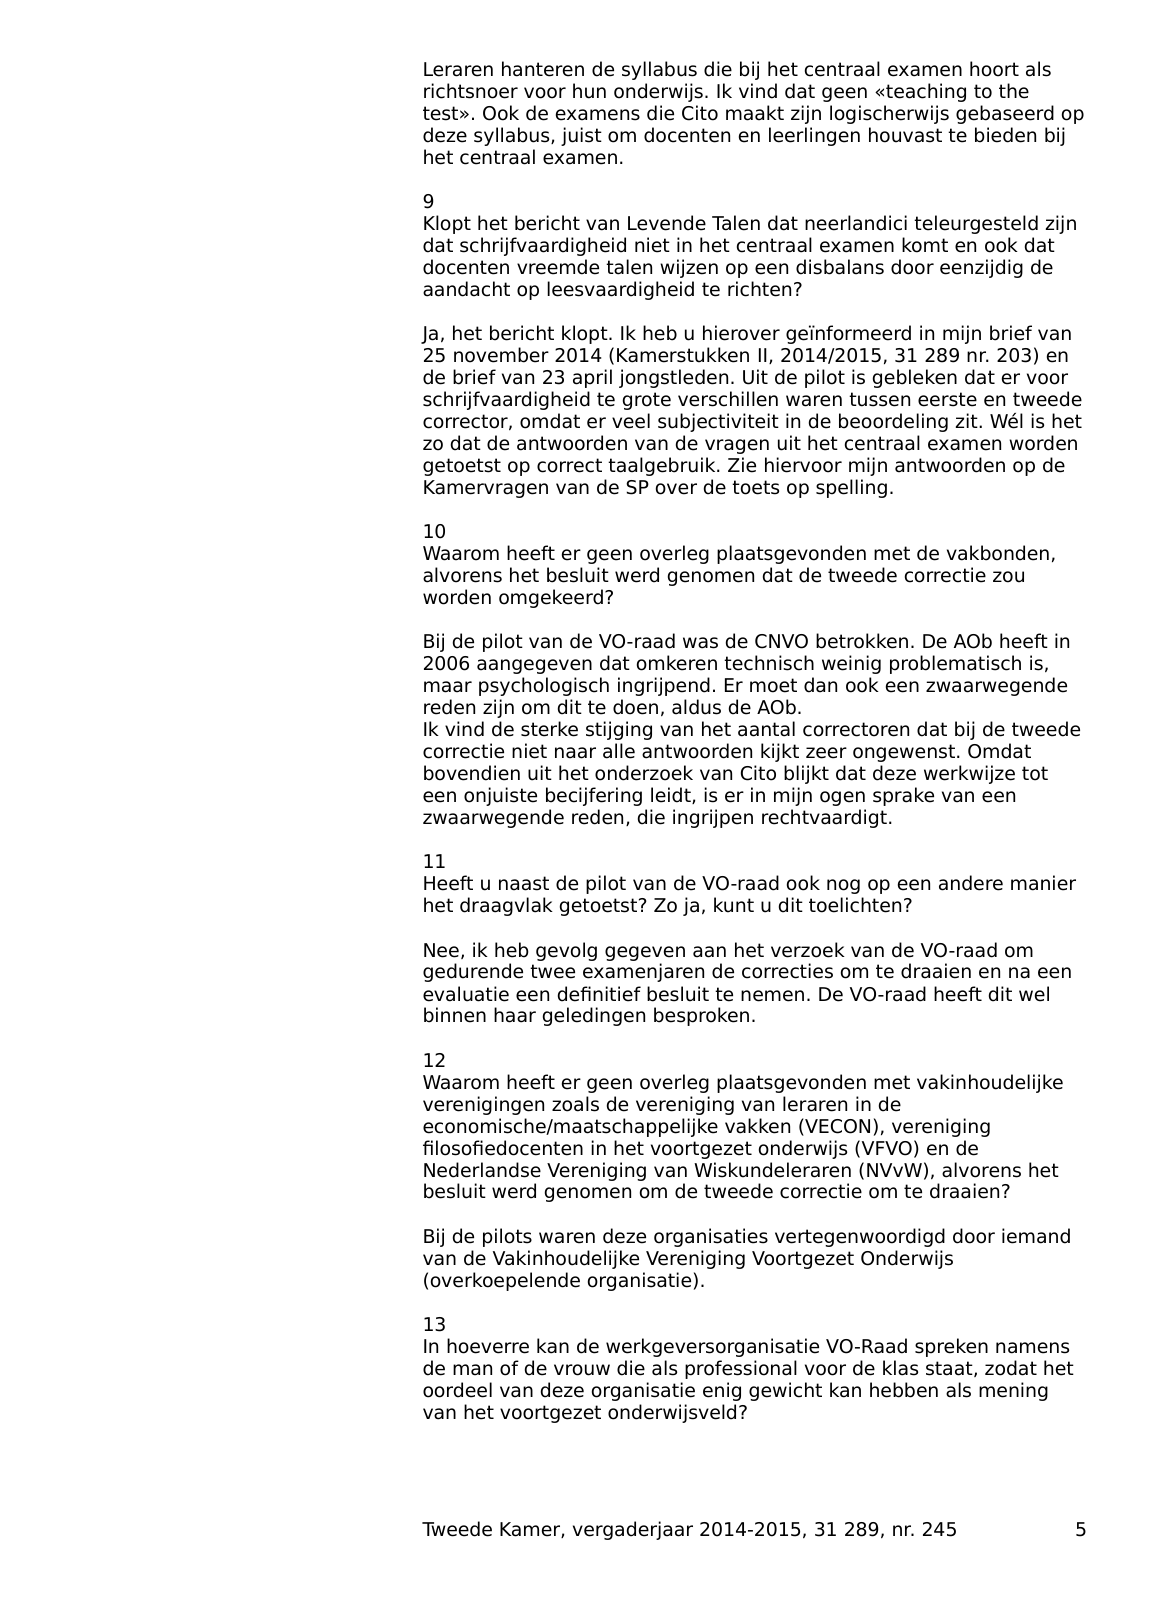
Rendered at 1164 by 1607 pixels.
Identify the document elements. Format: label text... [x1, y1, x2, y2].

text 11 [422, 851, 1087, 873]
text 10 [422, 521, 1087, 543]
text Ja, het bericht klopt. Ik heb u hierover geïnformeerd in mijn brief van 25 november 2014 (Kamerstukken II, 2014/2015, 31 289 nr. 203) en de brief van 23 april jongstleden. Uit de pilot is gebleken dat er voor schrijfvaardigheid te grote verschillen waren tussen eerste en tweede corrector, omdat er veel subjectiviteit in de beoordeling zit. Wél is het zo dat de antwoorden van de vragen uit het centraal examen worden getoetst op correct taalgebruik. Zie hiervoor mijn antwoorden op de Kamervragen van de SP over de toets op spelling. [422, 323, 1087, 499]
text Waarom heeft er geen overleg plaatsgevonden met vakinhoudelijke verenigingen zoals de vereniging van leraren in de economische/maatschappelijke vakken (VECON), vereniging filosofiedocenten in het voortgezet onderwijs (VFVO) en de Nederlandse Vereniging van Wiskundeleraren (NVvW), alvorens het besluit werd genomen om de tweede correctie om te draaien? [422, 1072, 1087, 1203]
text 12 [422, 1049, 1087, 1072]
text Heeft u naast de pilot van de VO-raad ook nog op een andere manier het draagvlak getoetst? Zo ja, kunt u dit toelichten? [422, 873, 1087, 917]
text Klopt het bericht van Levende Talen dat neerlandici teleurgesteld zijn dat schrijfvaardigheid niet in het centraal examen komt en ook dat docenten vreemde talen wijzen op een disbalans door eenzijdig de aandacht op leesvaardigheid te richten? [422, 213, 1087, 301]
text Ik vind de sterke stijging van het aantal correctoren dat bij de tweede correctie niet naar alle antwoorden kijkt zeer ongewenst. Omdat bovendien uit het onderzoek van Cito blijkt dat deze werkwijze tot een onjuiste becijfering leidt, is er in mijn ogen sprake van een zwaarwegende reden, die ingrijpen rechtvaardigt. [422, 719, 1087, 829]
text In hoeverre kan de werkgeversorganisatie VO-Raad spreken namens de man of de vrouw die als professional voor de klas staat, zodat het oordeel van deze organisatie enig gewicht kan hebben als mening van het voortgezet onderwijsveld? [422, 1336, 1087, 1424]
text Bij de pilot van de VO-raad was de CNVO betrokken. De AOb heeft in 2006 aangegeven dat omkeren technisch weinig problematisch is, maar psychologisch ingrijpend. Er moet dan ook een zwaarwegende reden zijn om dit te doen, aldus de AOb. [422, 631, 1087, 719]
text Waarom heeft er geen overleg plaatsgevonden met de vakbonden, alvorens het besluit werd genomen dat de tweede correctie zou worden omgekeerd? [422, 543, 1087, 609]
text 9 [422, 191, 1087, 213]
text 13 [422, 1314, 1087, 1336]
text Leraren hanteren de syllabus die bij het centraal examen hoort als richtsnoer voor hun onderwijs. Ik vind dat geen «teaching to the test». Ook de examens die Cito maakt zijn logischerwijs gebaseerd op deze syllabus, juist om docenten en leerlingen houvast te bieden bij het centraal examen. [422, 59, 1087, 169]
text Bij de pilots waren deze organisaties vertegenwoordigd door iemand van de Vakinhoudelijke Vereniging Voortgezet Onderwijs (overkoepelende organisatie). [422, 1226, 1087, 1292]
text Nee, ik heb gevolg gegeven aan het verzoek van de VO-raad om gedurende twee examenjaren de correcties om te draaien en na een evaluatie een definitief besluit te nemen. De VO-raad heeft dit wel binnen haar geledingen besproken. [422, 939, 1087, 1027]
